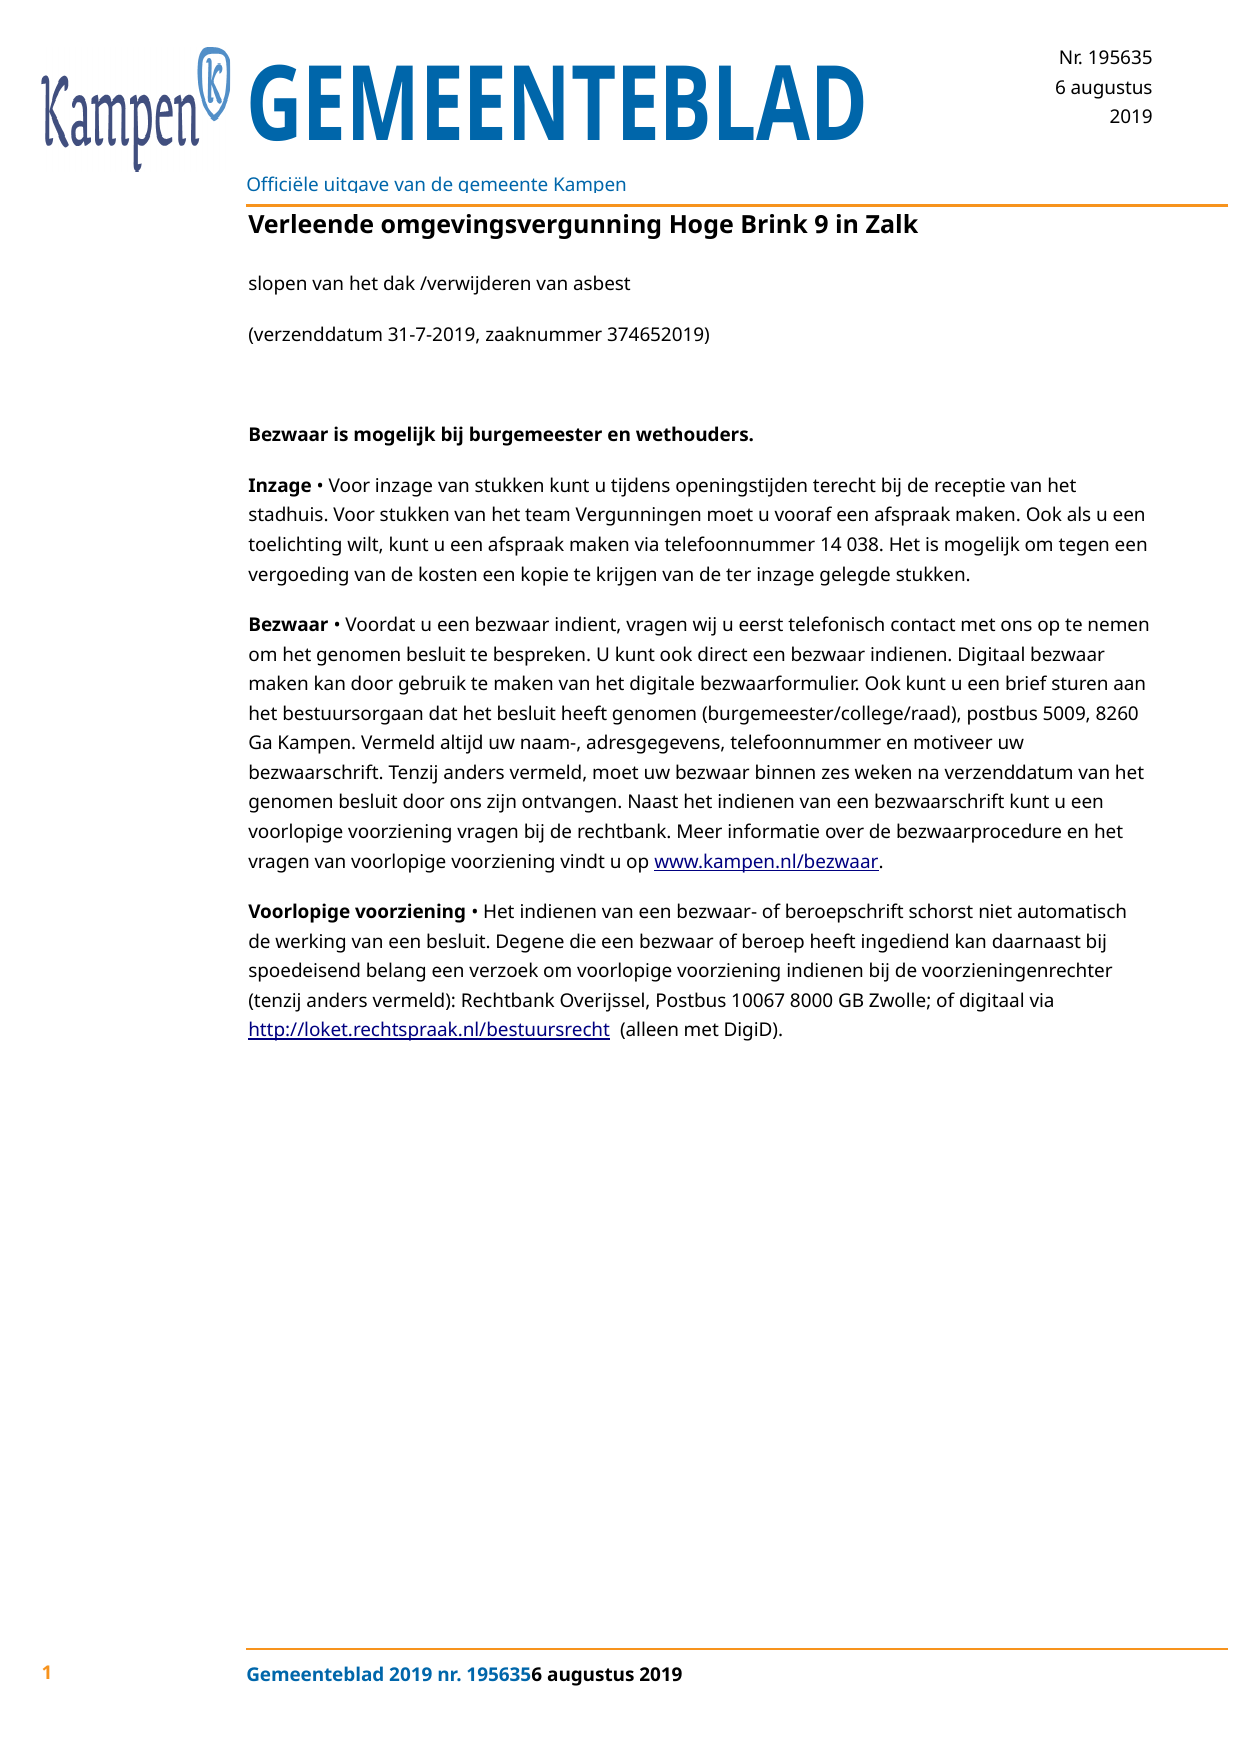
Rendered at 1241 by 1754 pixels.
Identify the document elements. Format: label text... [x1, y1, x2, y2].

text Bezwaar • Voordat u een bezwaar indient, vragen wij u eerst telefonisch contact met ons op te nemen om het genomen besluit te bespreken. U kunt ook direct een bezwaar indienen. Digitaal bezwaar maken kan door gebruik te maken van het digitale bezwaarformulier. Ook kunt u een brief sturen aan het bestuursorgaan dat het besluit heeft genomen (burgemeester/college/raad), postbus 5009, 8260 Ga Kampen. Vermeld altijd uw naam-, adresgegevens, telefoonnummer en motiveer uw bezwaarschrift. Tenzij anders vermeld, moet uw bezwaar binnen zes weken na verzenddatum van het genomen besluit door ons zijn ontvangen. Naast het indienen van een bezwaarschrift kunt u een voorlopige voorziening vragen bij de rechtbank. Meer informatie over de bezwaarprocedure en het vragen van voorlopige voorziening vindt u op www.kampen.nl/bezwaar. [248, 611, 1152, 873]
text Verleende omgevingsvergunning Hoge Brink 9 in Zalk [248, 207, 1152, 241]
text Inzage • Voor inzage van stukken kunt u tijdens openingstijden terecht bij de receptie van het stadhuis. Voor stukken van het team Vergunningen moet u vooraf een afspraak maken. Ook als u een toelichting wilt, kunt u een afspraak maken via telefoonnummer 14 038. Het is mogelijk om tegen een vergoeding van de kosten een kopie te krijgen van de ter inzage gelegde stukken. [248, 472, 1152, 586]
text Bezwaar is mogelijk bij burgemeester en wethouders. [248, 422, 1152, 447]
picture [41, 47, 231, 172]
text Voorlopige voorziening • Het indienen van een bezwaar- of beroepschrift schorst niet automatisch de werking van een besluit. Degene die een bezwaar of beroep heeft ingediend kan daarnaast bij spoedeisend belang een verzoek om voorlopige voorziening indienen bij de voorzieningenrechter (tenzij anders vermeld): Rechtbank Overijssel, Postbus 10067 8000 GB Zwolle; of digitaal via http://loket.rechtspraak.nl/bestuursrecht (alleen met DigiD). [248, 898, 1152, 1042]
text slopen van het dak /verwijderen van asbest [248, 270, 1152, 296]
text (verzenddatum 31-7-2019, zaaknummer 374652019) [248, 321, 1152, 346]
